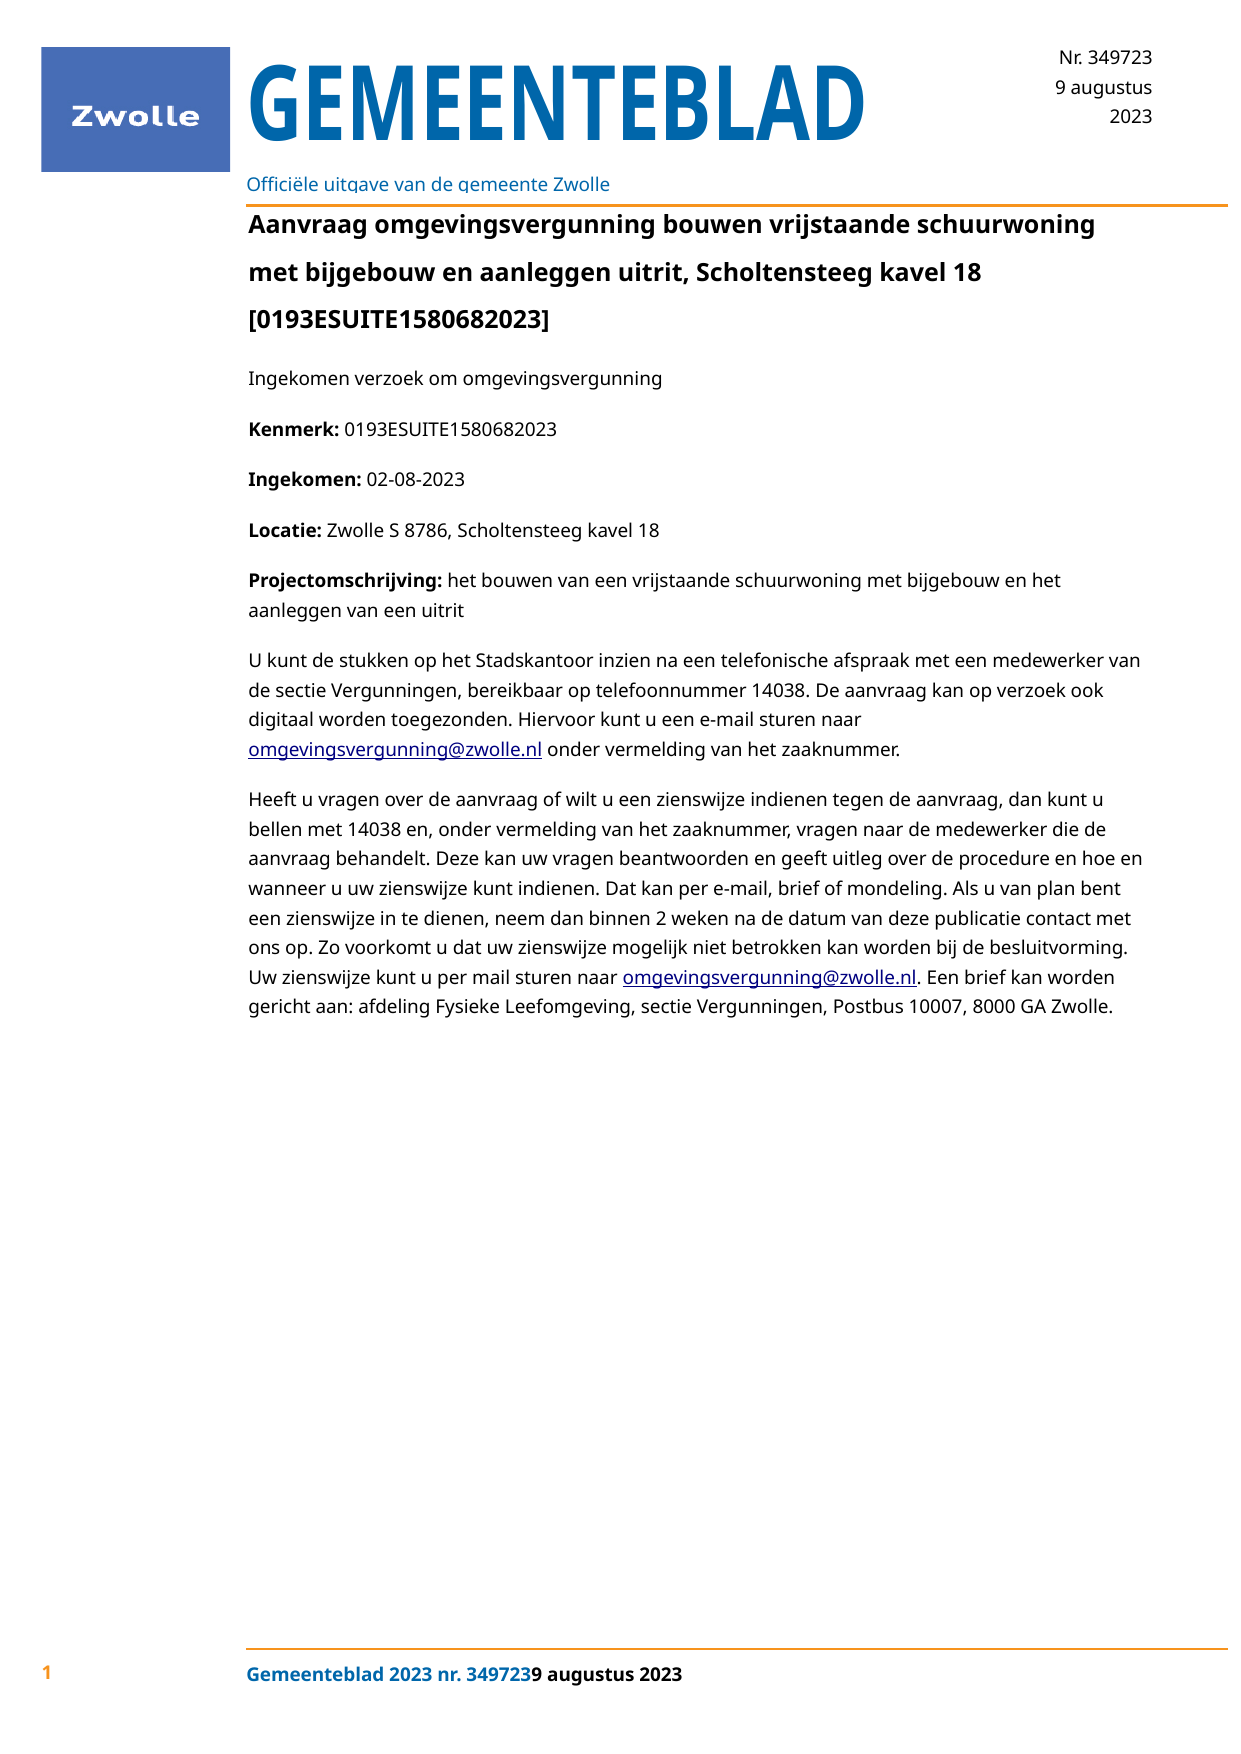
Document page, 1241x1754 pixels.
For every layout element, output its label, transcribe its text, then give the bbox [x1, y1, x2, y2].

text Projectomschrijving: het bouwen van een vrijstaande schuurwoning met bijgebouw en het aanleggen van een uitrit [248, 567, 1152, 622]
text Ingekomen verzoek om omgevingsvergunning [248, 366, 1152, 391]
text Aanvraag omgevingsvergunning bouwen vrijstaande schuurwoning met bijgebouw en aanleggen uitrit, Scholtensteeg kavel 18 [0193ESUITE1580682023] [248, 207, 1152, 336]
picture [41, 47, 231, 172]
text Ingekomen: 02-08-2023 [248, 466, 1152, 492]
text Heeft u vragen over de aanvraag of wilt u een zienswijze indienen tegen de aanvraag, dan kunt u bellen met 14038 en, onder vermelding van het zaaknummer, vragen naar de medewerker die de aanvraag behandelt. Deze kan uw vragen beantwoorden en geeft uitleg over de procedure en hoe en wanneer u uw zienswijze kunt indienen. Dat kan per e-mail, brief of mondeling. Als u van plan bent een zienswijze in te dienen, neem dan binnen 2 weken na de datum van deze publicatie contact met ons op. Zo voorkomt u dat uw zienswijze mogelijk niet betrokken kan worden bij de besluitvorming. Uw zienswijze kunt u per mail sturen naar omgevingsvergunning@zwolle.nl. Een brief kan worden gericht aan: afdeling Fysieke Leefomgeving, sectie Vergunningen, Postbus 10007, 8000 GA Zwolle. [248, 786, 1152, 1019]
text Locatie: Zwolle S 8786, Scholtensteeg kavel 18 [248, 517, 1152, 542]
text U kunt de stukken op het Stadskantoor inzien na een telefonische afspraak met een medewerker van de sectie Vergunningen, bereikbaar op telefoonnummer 14038. De aanvraag kan op verzoek ook digitaal worden toegezonden. Hiervoor kunt u een e-mail sturen naar omgevingsvergunning@zwolle.nl onder vermelding van het zaaknummer. [248, 647, 1152, 762]
text Kenmerk: 0193ESUITE1580682023 [248, 416, 1152, 442]
